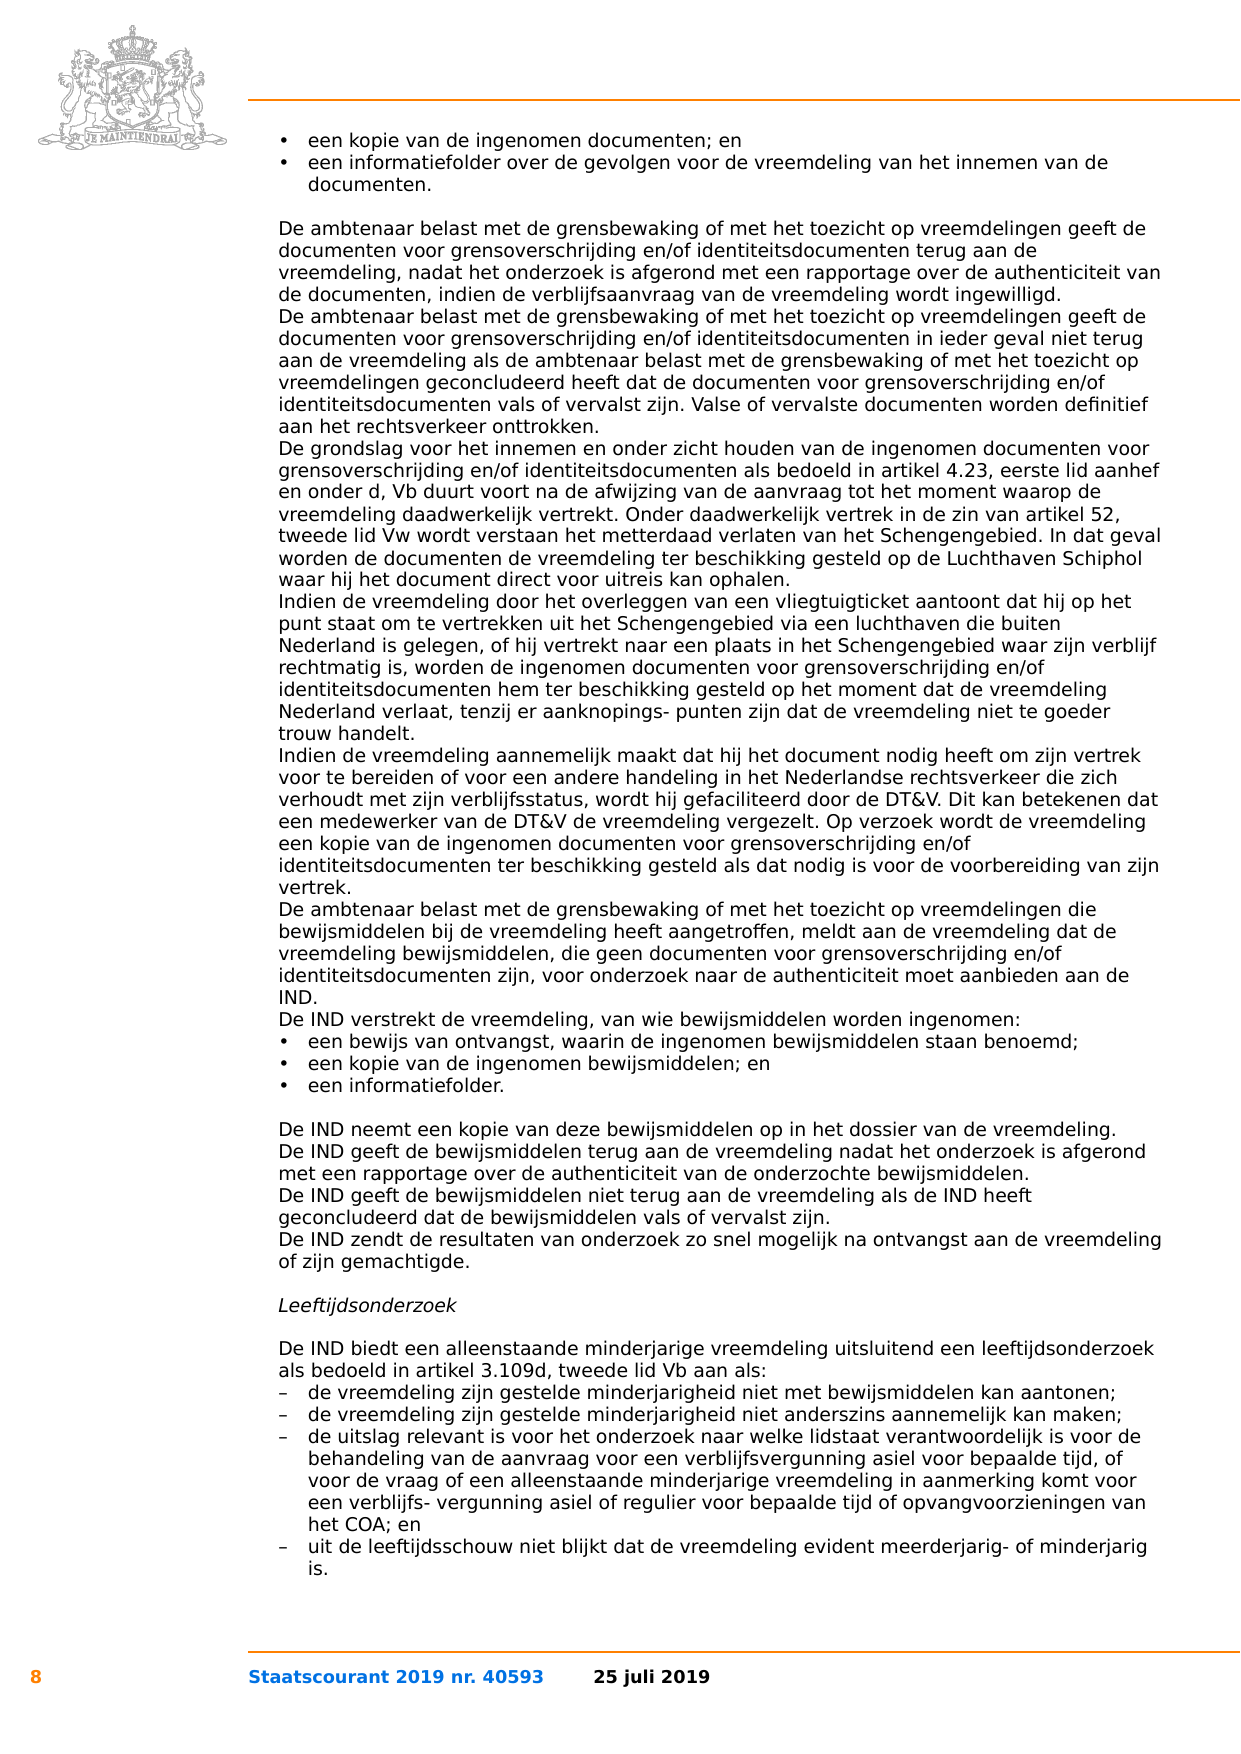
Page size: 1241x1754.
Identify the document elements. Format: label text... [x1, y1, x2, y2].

text De ambtenaar belast met de grensbewaking of met het toezicht op vreemdelingen geeft de documenten voor grensoverschrijding en/of identiteitsdocumenten terug aan de vreemdeling, nadat het onderzoek is afgerond met een rapportage over de authenticiteit van de documenten, indien de verblijfsaanvraag van de vreemdeling wordt ingewilligd. [278, 218, 1163, 306]
text De ambtenaar belast met de grensbewaking of met het toezicht op vreemdelingen die bewijsmiddelen bij de vreemdeling heeft aangetroffen, meldt aan de vreemdeling dat de vreemdeling bewijsmiddelen, die geen documenten voor grensoverschrijding en/of identiteitsdocumenten zijn, voor onderzoek naar de authenticiteit moet aanbieden aan de IND. [278, 899, 1163, 1009]
text De IND geeft de bewijsmiddelen niet terug aan de vreemdeling als de IND heeft geconcludeerd dat de bewijsmiddelen vals of vervalst zijn. [278, 1185, 1163, 1229]
text Indien de vreemdeling aannemelijk maakt dat hij het document nodig heeft om zijn vertrek voor te bereiden of voor een andere handeling in het Nederlandse rechtsverkeer die zich verhoudt met zijn verblijfsstatus, wordt hij gefaciliteerd door de DT&V. Dit kan betekenen dat een medewerker van de DT&V de vreemdeling vergezelt. Op verzoek wordt de vreemdeling een kopie van de ingenomen documenten voor grensoverschrijding en/of identiteitsdocumenten ter beschikking gesteld als dat nodig is voor de voorbereiding van zijn vertrek. [278, 745, 1163, 899]
subtitle Leeftijdsonderzoek [278, 1294, 1163, 1316]
text • een informatiefolder over de gevolgen voor de vreemdeling van het innemen van de documenten. [278, 152, 1163, 196]
text De IND zendt de resultaten van onderzoek zo snel mogelijk na ontvangst aan de vreemdeling of zijn gemachtigde. [278, 1229, 1163, 1273]
text – de vreemdeling zijn gestelde minderjarigheid niet anderszins aannemelijk kan maken; [278, 1404, 1163, 1426]
text – de vreemdeling zijn gestelde minderjarigheid niet met bewijsmiddelen kan aantonen; [278, 1382, 1163, 1404]
text Indien de vreemdeling door het overleggen van een vliegtuigticket aantoont dat hij op het punt staat om te vertrekken uit het Schengengebied via een luchthaven die buiten Nederland is gelegen, of hij vertrekt naar een plaats in het Schengengebied waar zijn verblijf rechtmatig is, worden de ingenomen documenten voor grensoverschrijding en/of identiteitsdocumenten hem ter beschikking gesteld op het moment dat de vreemdeling Nederland verlaat, tenzij er aanknopings- punten zijn dat de vreemdeling niet te goeder trouw handelt. [278, 591, 1163, 745]
text De IND neemt een kopie van deze bewijsmiddelen op in het dossier van de vreemdeling. [278, 1119, 1163, 1141]
text De IND biedt een alleenstaande minderjarige vreemdeling uitsluitend een leeftijdsonderzoek als bedoeld in artikel 3.109d, tweede lid Vb aan als: [278, 1338, 1163, 1382]
text De IND geeft de bewijsmiddelen terug aan de vreemdeling nadat het onderzoek is afgerond met een rapportage over de authenticiteit van de onderzochte bewijsmiddelen. [278, 1141, 1163, 1185]
text De IND verstrekt de vreemdeling, van wie bewijsmiddelen worden ingenomen: [278, 1009, 1163, 1031]
text De ambtenaar belast met de grensbewaking of met het toezicht op vreemdelingen geeft de documenten voor grensoverschrijding en/of identiteitsdocumenten in ieder geval niet terug aan de vreemdeling als de ambtenaar belast met de grensbewaking of met het toezicht op vreemdelingen geconcludeerd heeft dat de documenten voor grensoverschrijding en/of identiteitsdocumenten vals of vervalst zijn. Valse of vervalste documenten worden definitief aan het rechtsverkeer onttrokken. [278, 306, 1163, 437]
text – uit de leeftijdsschouw niet blijkt dat de vreemdeling evident meerderjarig- of minderjarig is. [278, 1536, 1163, 1580]
text • een bewijs van ontvangst, waarin de ingenomen bewijsmiddelen staan benoemd; [278, 1031, 1163, 1053]
text • een kopie van de ingenomen documenten; en [278, 130, 1163, 152]
text • een informatiefolder. [278, 1075, 1163, 1097]
picture [38, 25, 227, 150]
text • een kopie van de ingenomen bewijsmiddelen; en [278, 1053, 1163, 1075]
text De grondslag voor het innemen en onder zicht houden van de ingenomen documenten voor grensoverschrijding en/of identiteitsdocumenten als bedoeld in artikel 4.23, eerste lid aanhef en onder d, Vb duurt voort na de afwijzing van de aanvraag tot het moment waarop de vreemdeling daadwerkelijk vertrekt. Onder daadwerkelijk vertrek in de zin van artikel 52, tweede lid Vw wordt verstaan het metterdaad verlaten van het Schengengebied. In dat geval worden de documenten de vreemdeling ter beschikking gesteld op de Luchthaven Schiphol waar hij het document direct voor uitreis kan ophalen. [278, 437, 1163, 591]
text – de uitslag relevant is voor het onderzoek naar welke lidstaat verantwoordelijk is voor de behandeling van de aanvraag voor een verblijfsvergunning asiel voor bepaalde tijd, of voor de vraag of een alleenstaande minderjarige vreemdeling in aanmerking komt voor een verblijfs- vergunning asiel of regulier voor bepaalde tijd of opvangvoorzieningen van het COA; en [278, 1426, 1163, 1536]
